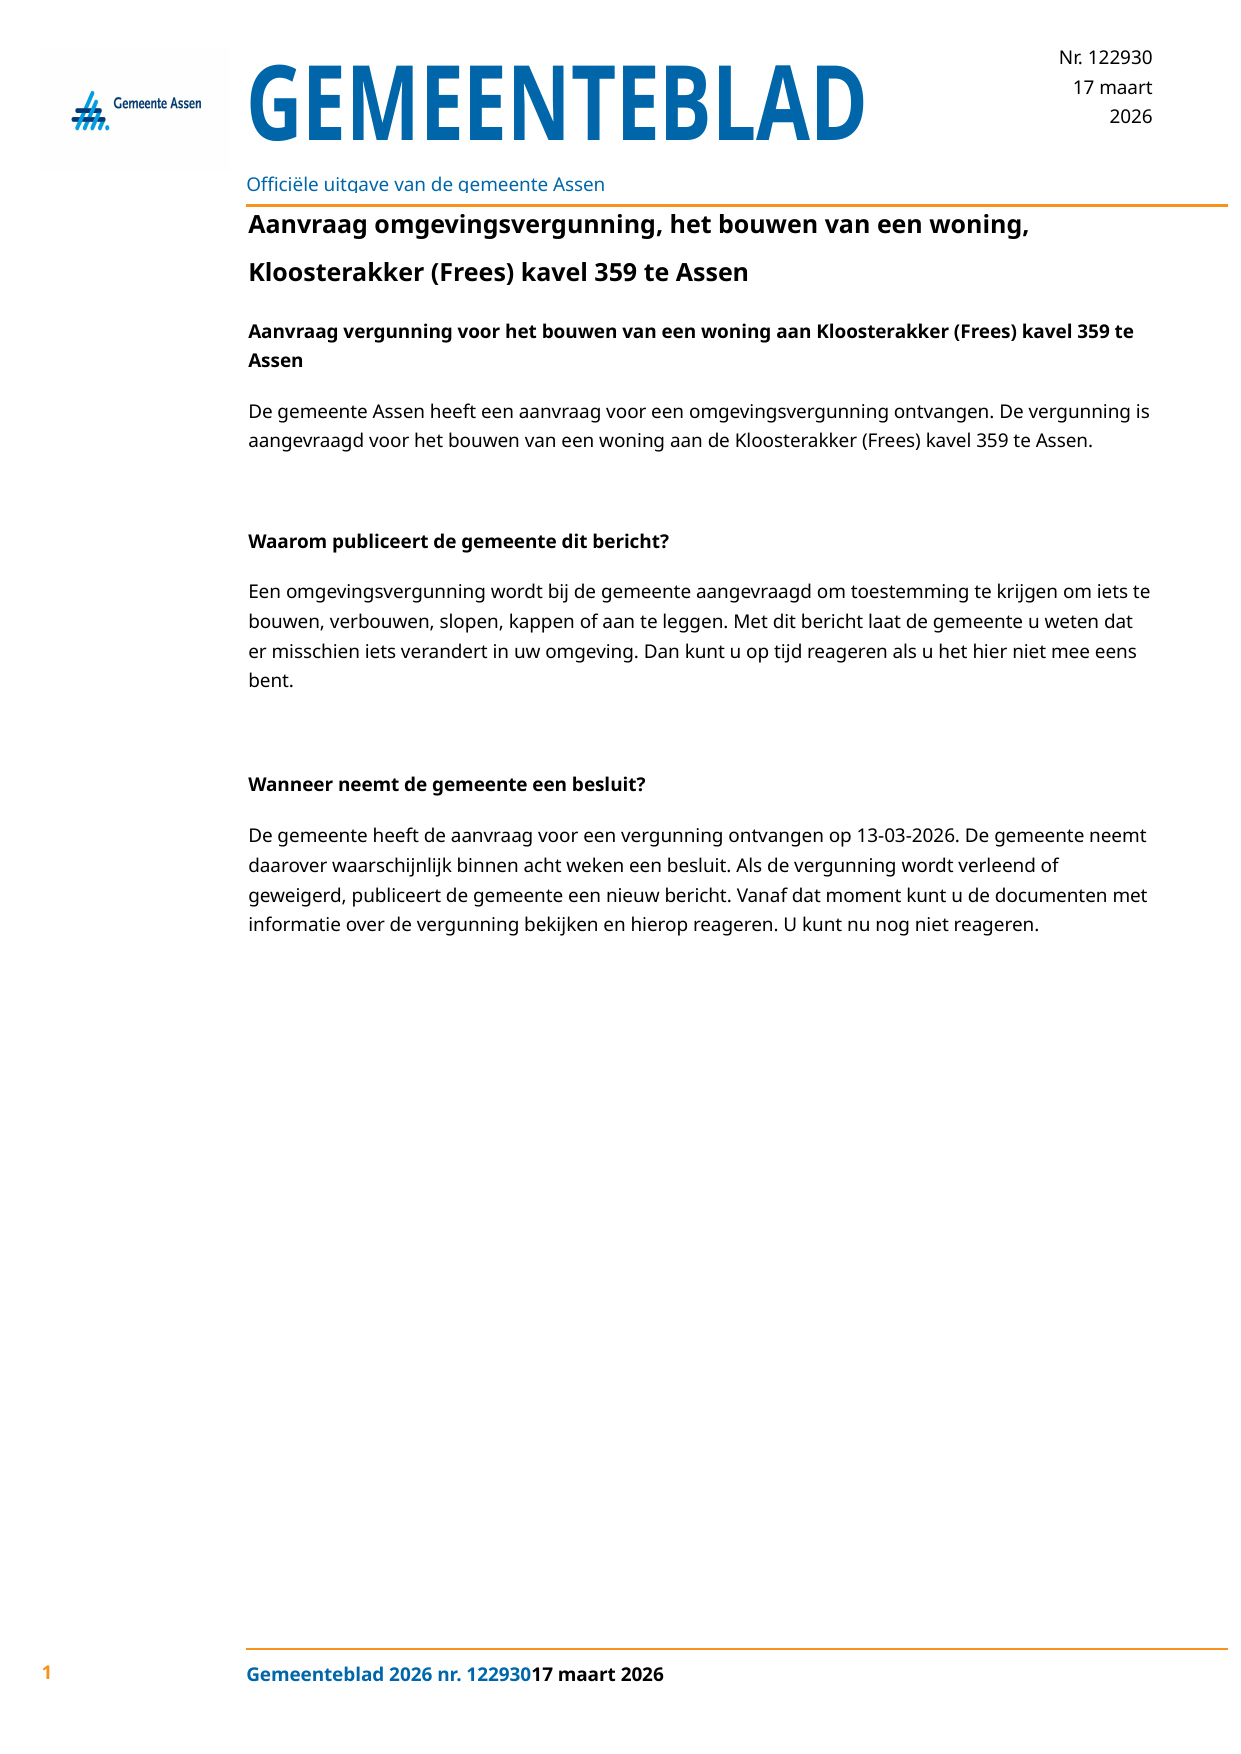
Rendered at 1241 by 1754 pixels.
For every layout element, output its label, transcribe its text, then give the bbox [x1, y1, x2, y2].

text De gemeente Assen heeft een aanvraag voor een omgevingsvergunning ontvangen. De vergunning is aangevraagd voor het bouwen van een woning aan de Kloosterakker (Frees) kavel 359 te Assen. [248, 398, 1152, 453]
text ﻿Wanneer neemt de gemeente een besluit? [248, 768, 1152, 797]
text Aanvraag omgevingsvergunning, het bouwen van een woning, Kloosterakker (Frees) kavel 359 te Assen [248, 207, 1152, 288]
text Een omgevingsvergunning wordt bij de gemeente aangevraagd om toestemming te krijgen om iets te bouwen, verbouwen, slopen, kappen of aan te leggen. Met dit bericht laat de gemeente u weten dat er misschien iets verandert in uw omgeving. Dan kunt u op tijd reageren als u het hier niet mee eens bent. [248, 579, 1152, 693]
picture [41, 47, 231, 172]
text De gemeente heeft de aanvraag voor een vergunning ontvangen op 13-03-2026. De gemeente neemt daarover waarschijnlijk binnen acht weken een besluit. Als de vergunning wordt verleend of geweigerd, publiceert de gemeente een nieuw bericht. Vanaf dat moment kunt u de documenten met informatie over de vergunning bekijken en hierop reageren. U kunt nu nog niet reageren. [248, 823, 1152, 937]
text Aanvraag vergunning voor het bouwen van een woning aan Kloosterakker (Frees) kavel 359 te Assen [248, 318, 1152, 373]
text Waarom publiceert de gemeente dit bericht? [248, 528, 1152, 554]
